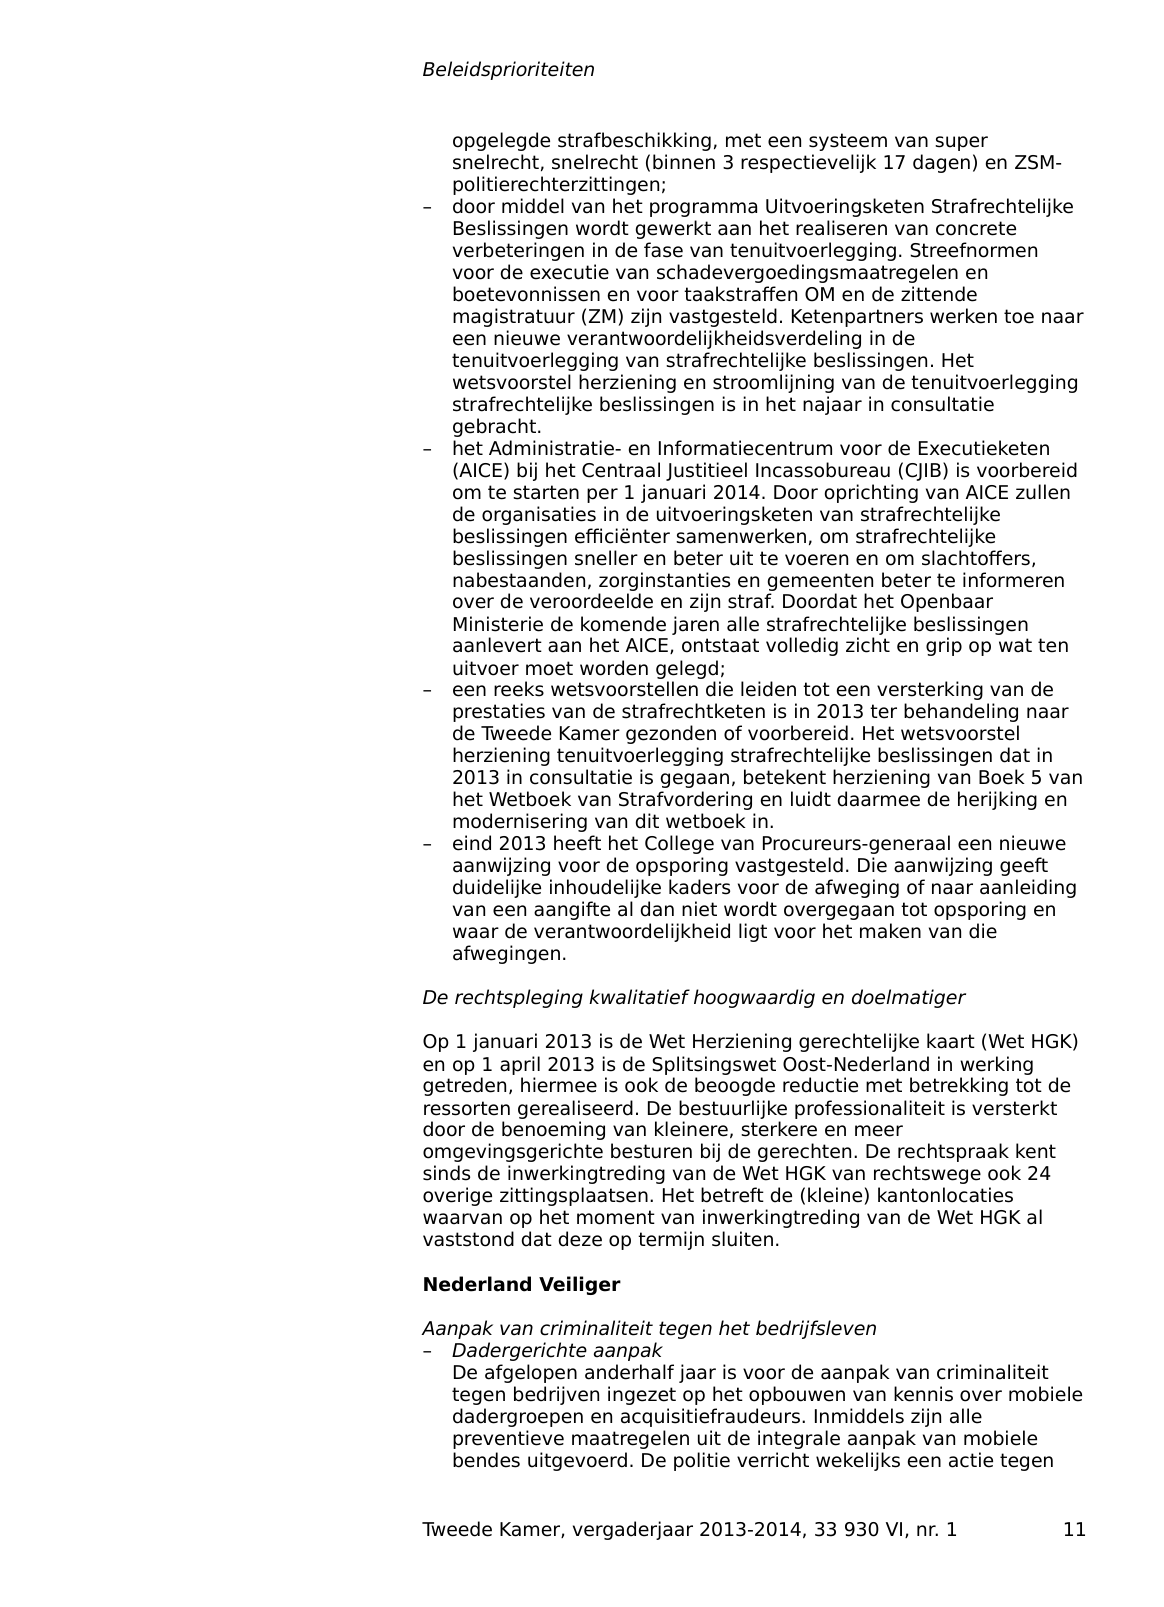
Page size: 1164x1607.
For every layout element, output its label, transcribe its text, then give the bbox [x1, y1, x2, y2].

text – eind 2013 heeft het College van Procureurs-generaal een nieuwe aanwijzing voor de opsporing vastgesteld. Die aanwijzing geeft duidelijke inhoudelijke kaders voor de afweging of naar aanleiding van een aangifte al dan niet wordt overgegaan tot opsporing en waar de verantwoordelijkheid ligt voor het maken van die afwegingen. [422, 833, 1087, 965]
subtitle Nederland Veiliger [422, 1273, 1087, 1295]
text Op 1 januari 2013 is de Wet Herziening gerechtelijke kaart (Wet HGK) en op 1 april 2013 is de Splitsingswet Oost-Nederland in werking getreden, hiermee is ook de beoogde reductie met betrekking tot de ressorten gerealiseerd. De bestuurlijke professionaliteit is versterkt door de benoeming van kleinere, sterkere en meer omgevingsgerichte besturen bij de gerechten. De rechtspraak kent sinds de inwerkingtreding van de Wet HGK van rechtswege ook 24 overige zittingsplaatsen. Het betreft de (kleine) kantonlocaties waarvan op het moment van inwerkingtreding van de Wet HGK al vaststond dat deze op termijn sluiten. [422, 1031, 1087, 1251]
text – het Administratie- en Informatiecentrum voor de Executieketen (AICE) bij het Centraal Justitieel Incassobureau (CJIB) is voorbereid om te starten per 1 januari 2014. Door oprichting van AICE zullen de organisaties in de uitvoeringsketen van strafrechtelijke beslissingen efficiënter samenwerken, om strafrechtelijke beslissingen sneller en beter uit te voeren en om slachtoffers, nabestaanden, zorginstanties en gemeenten beter te informeren over de veroordeelde en zijn straf. Doordat het Openbaar Ministerie de komende jaren alle strafrechtelijke beslissingen aanlevert aan het AICE, ontstaat volledig zicht en grip op wat ten uitvoer moet worden gelegd; [422, 438, 1087, 679]
text – een reeks wetsvoorstellen die leiden tot een versterking van de prestaties van de strafrechtketen is in 2013 ter behandeling naar de Tweede Kamer gezonden of voorbereid. Het wetsvoorstel herziening tenuitvoerlegging strafrechtelijke beslissingen dat in 2013 in consultatie is gegaan, betekent herziening van Boek 5 van het Wetboek van Strafvordering en luidt daarmee de herijking en modernisering van dit wetboek in. [422, 679, 1087, 833]
subtitle De rechtspleging kwalitatief hoogwaardig en doelmatiger [422, 987, 1087, 1009]
text – door middel van het programma Uitvoeringsketen Strafrechtelijke Beslissingen wordt gewerkt aan het realiseren van concrete verbeteringen in de fase van tenuitvoerlegging. Streefnormen voor de executie van schadevergoedingsmaatregelen en boetevonnissen en voor taakstraffen OM en de zittende magistratuur (ZM) zijn vastgesteld. Ketenpartners werken toe naar een nieuwe verantwoordelijkheidsverdeling in de tenuitvoerlegging van strafrechtelijke beslissingen. Het wetsvoorstel herziening en stroomlijning van de tenuitvoerlegging strafrechtelijke beslissingen is in het najaar in consultatie gebracht. [422, 196, 1087, 438]
text opgelegde strafbeschikking, met een systeem van super snelrecht, snelrecht (binnen 3 respectievelijk 17 dagen) en ZSM-politierechterzittingen; [422, 130, 1087, 196]
text – Dadergerichte aanpak [422, 1339, 1087, 1362]
subtitle Aanpak van criminaliteit tegen het bedrijfsleven [422, 1318, 1087, 1339]
text De afgelopen anderhalf jaar is voor de aanpak van criminaliteit tegen bedrijven ingezet op het opbouwen van kennis over mobiele dadergroepen en acquisitiefraudeurs. Inmiddels zijn alle preventieve maatregelen uit de integrale aanpak van mobiele bendes uitgevoerd. De politie verricht wekelijks een actie tegen [452, 1362, 1087, 1471]
